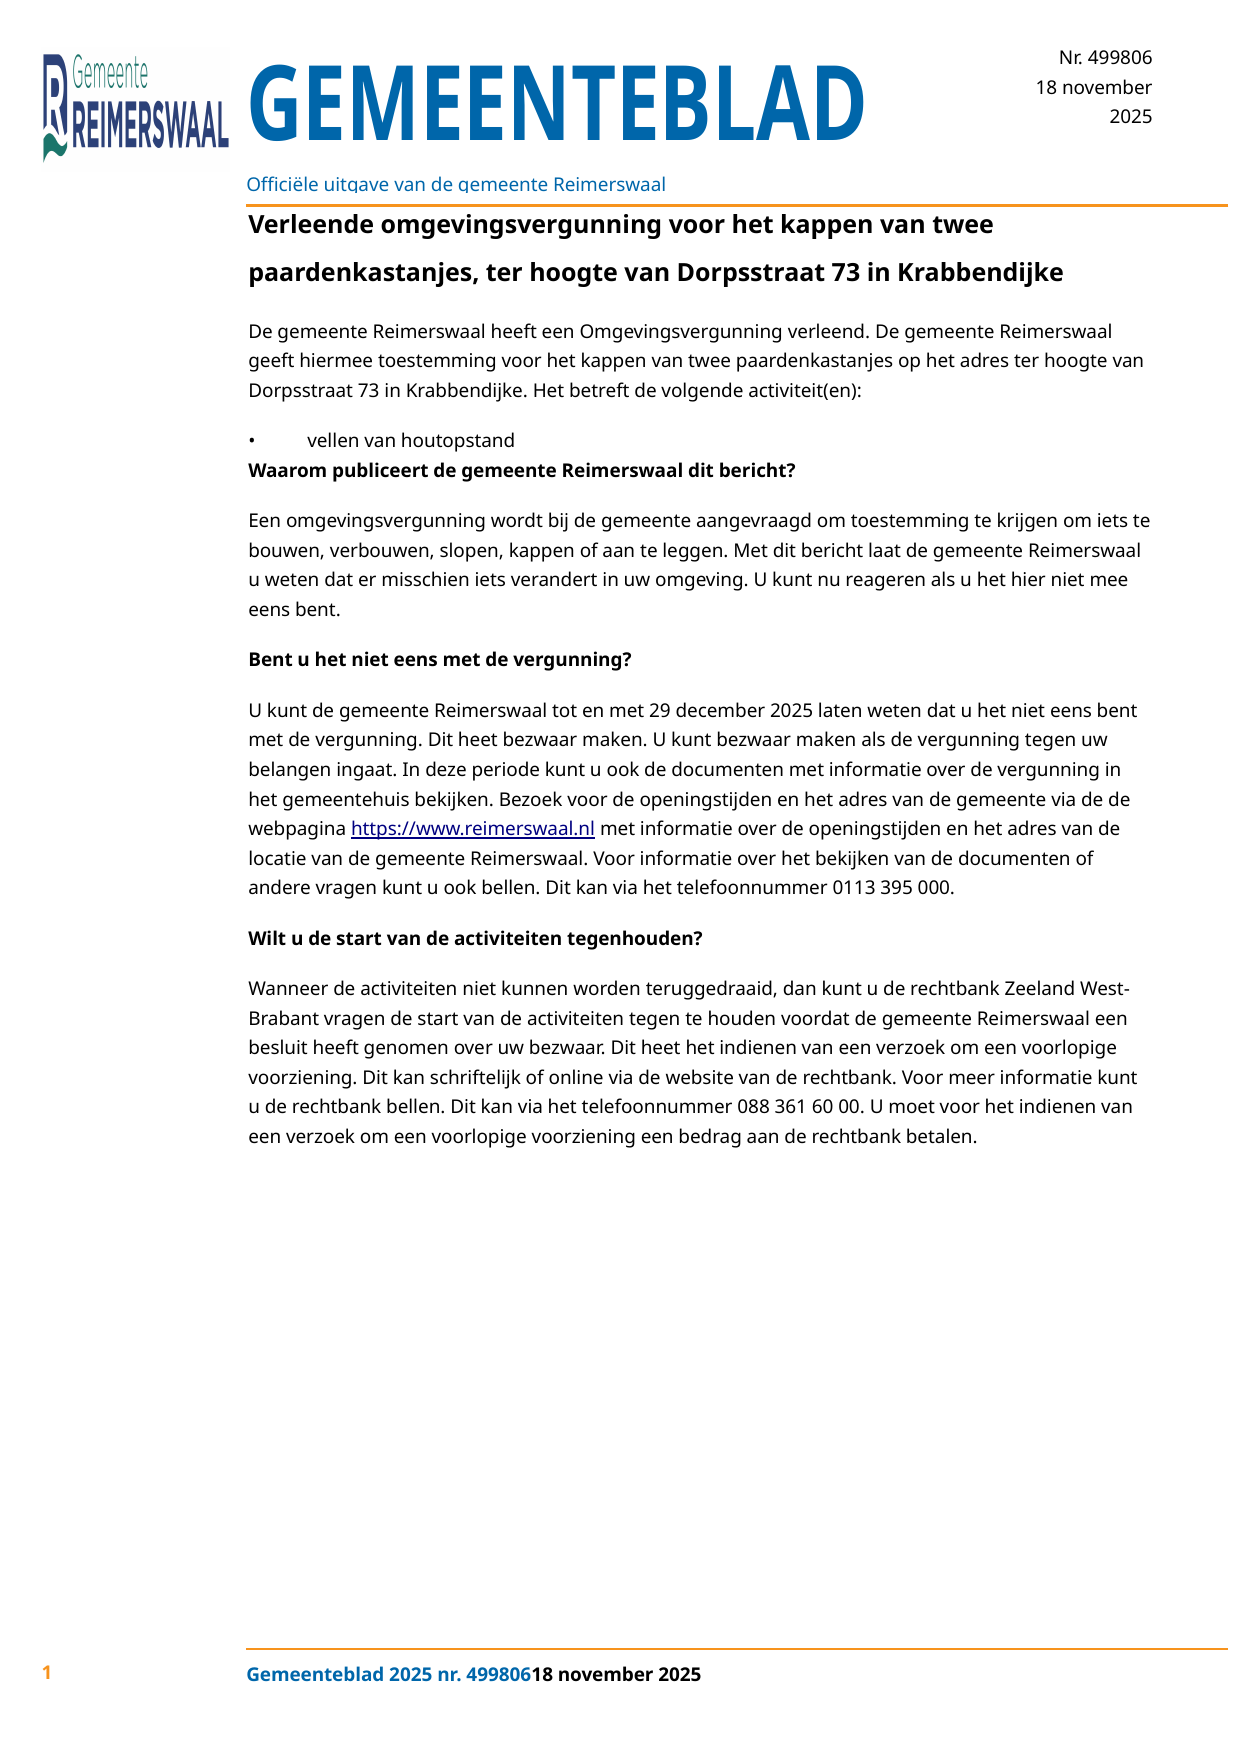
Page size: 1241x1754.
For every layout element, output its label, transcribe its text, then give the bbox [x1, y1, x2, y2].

text Wanneer de activiteiten niet kunnen worden teruggedraaid, dan kunt u de rechtbank Zeeland West-Brabant vragen de start van de activiteiten tegen te houden voordat de gemeente Reimerswaal een besluit heeft genomen over uw bezwaar. Dit heet het indienen van een verzoek om een voorlopige voorziening. Dit kan schriftelijk of online via de website van de rechtbank. Voor meer informatie kunt u de rechtbank bellen. Dit kan via het telefoonnummer 088 361 60 00. U moet voor het indienen van een verzoek om een voorlopige voorziening een bedrag aan de rechtbank betalen. [248, 975, 1152, 1149]
text Wilt u de start van de activiteiten tegenhouden? [248, 925, 1152, 951]
text Verleende omgevingsvergunning voor het kappen van twee paardenkastanjes, ter hoogte van Dorpsstraat 73 in Krabbendijke [248, 207, 1152, 288]
text Bent u het niet eens met de vergunning? [248, 647, 1152, 672]
text U kunt de gemeente Reimerswaal tot en met 29 december 2025 laten weten dat u het niet eens bent met de vergunning. Dit heet bezwaar maken. U kunt bezwaar maken als de vergunning tegen uw belangen ingaat. In deze periode kunt u ook de documenten met informatie over de vergunning in het gemeentehuis bekijken. Bezoek voor de openingstijden en het adres van de gemeente via de de webpagina https://www.reimerswaal.nl met informatie over de openingstijden en het adres van de locatie van de gemeente Reimerswaal. Voor informatie over het bekijken van de documenten of andere vragen kunt u ook bellen. Dit kan via het telefoonnummer 0113 395 000. [248, 697, 1152, 900]
text Waarom publiceert de gemeente Reimerswaal dit bericht? [248, 457, 1152, 483]
picture [41, 47, 231, 172]
text De gemeente Reimerswaal heeft een Omgevingsvergunning verleend. De gemeente Reimerswaal geeft hiermee toestemming voor het kappen van twee paardenkastanjes op het adres ter hoogte van Dorpsstraat 73 in Krabbendijke. Het betreft de volgende activiteit(en): [248, 318, 1152, 403]
list vellen van houtopstand [248, 427, 1152, 453]
text Een omgevingsvergunning wordt bij de gemeente aangevraagd om toestemming te krijgen om iets te bouwen, verbouwen, slopen, kappen of aan te leggen. Met dit bericht laat de gemeente Reimerswaal u weten dat er misschien iets verandert in uw omgeving. U kunt nu reageren als u het hier niet mee eens bent. [248, 507, 1152, 622]
